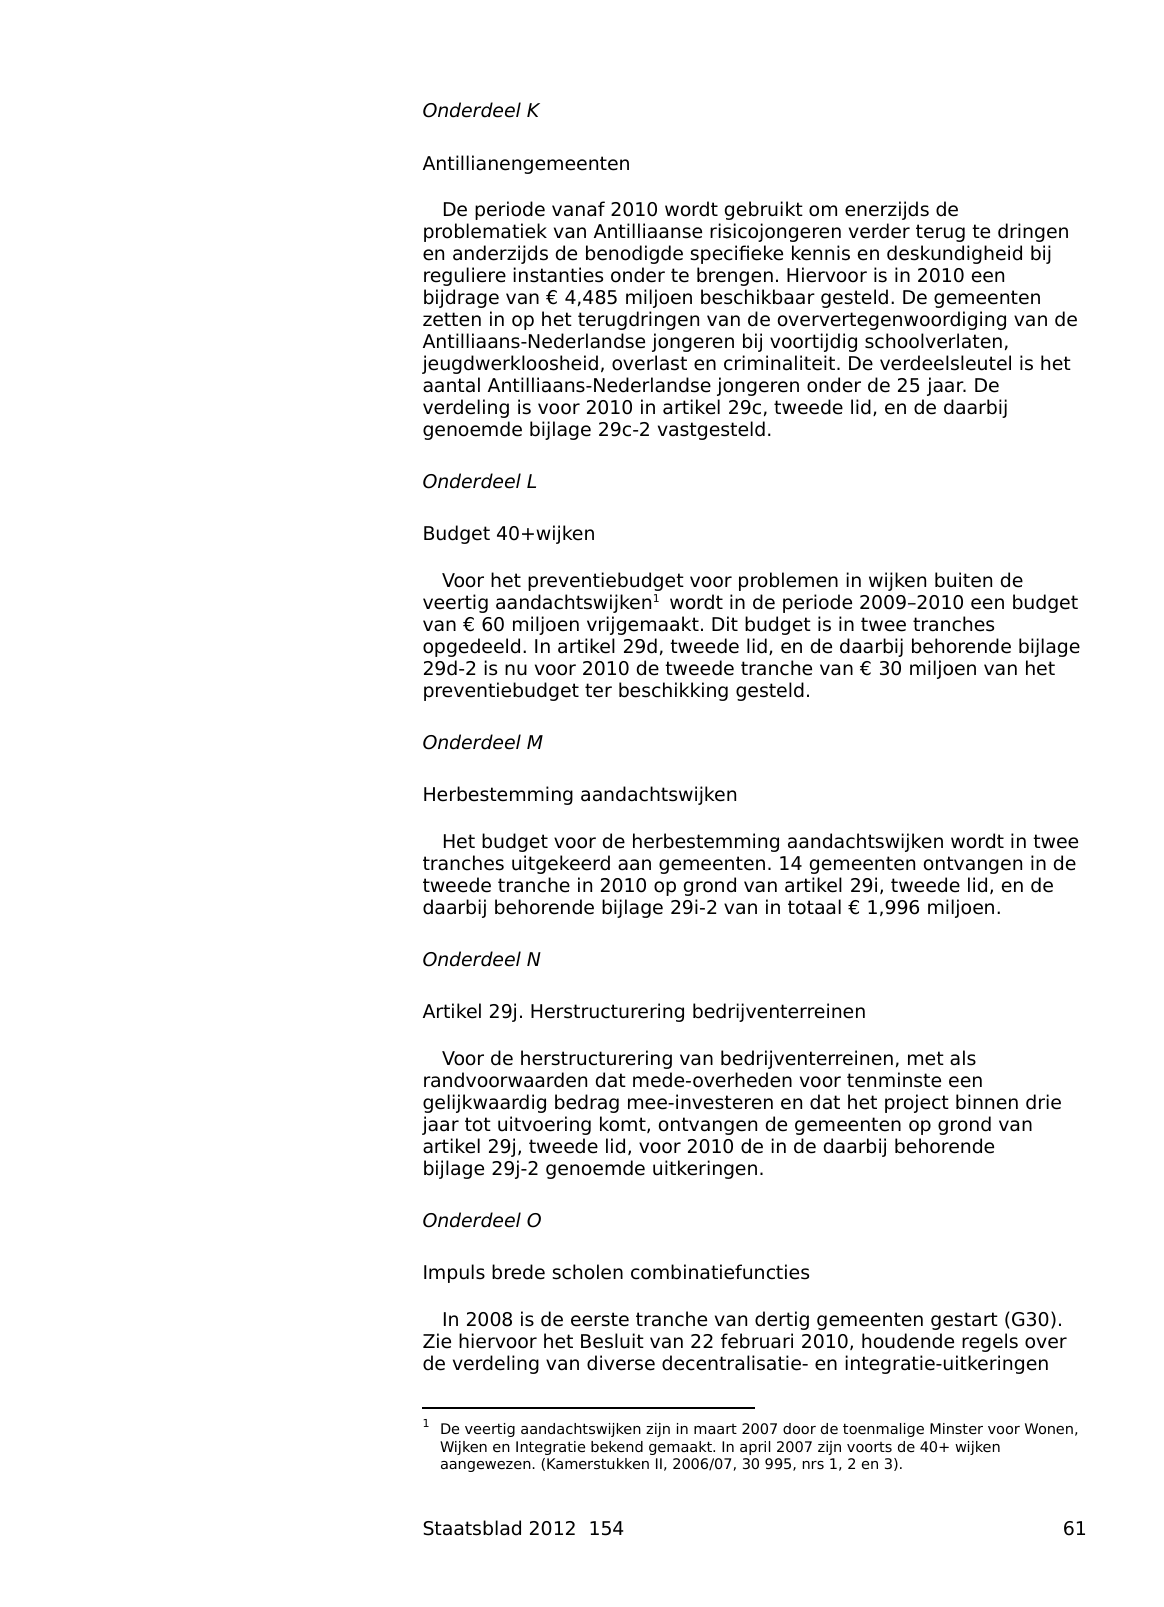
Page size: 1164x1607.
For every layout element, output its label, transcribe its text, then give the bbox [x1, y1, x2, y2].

text De periode vanaf 2010 wordt gebruikt om enerzijds de problematiek van Antilliaanse risicojongeren verder terug te dringen en anderzijds de benodigde specifieke kennis en deskundigheid bij reguliere instanties onder te brengen. Hiervoor is in 2010 een bijdrage van € 4,485 miljoen beschikbaar gesteld. De gemeenten zetten in op het terugdringen van de oververtegenwoordiging van de Antilliaans-Nederlandse jongeren bij voortijdig schoolverlaten, jeugdwerkloosheid, overlast en criminaliteit. De verdeelsleutel is het aantal Antilliaans-Nederlandse jongeren onder de 25 jaar. De verdeling is voor 2010 in artikel 29c, tweede lid, en de daarbij genoemde bijlage 29c-2 vastgesteld. [422, 199, 1087, 441]
subtitle Onderdeel K [422, 100, 1087, 122]
text In 2008 is de eerste tranche van dertig gemeenten gestart (G30). Zie hiervoor het Besluit van 22 februari 2010, houdende regels over de verdeling van diverse decentralisatie- en integratie-uitkeringen [422, 1309, 1087, 1374]
text Het budget voor de herbestemming aandachtswijken wordt in twee tranches uitgekeerd aan gemeenten. 14 gemeenten ontvangen in de tweede tranche in 2010 op grond van artikel 29i, tweede lid, en de daarbij behorende bijlage 29i-2 van in totaal € 1,996 miljoen. [422, 831, 1087, 919]
subtitle Antillianengemeenten [422, 152, 1087, 174]
subtitle Budget 40+wijken [422, 523, 1087, 545]
text Voor het preventiebudget voor problemen in wijken buiten de veertig aandachtswijken wordt in de periode 2009–2010 een budget van € 60 miljoen vrijgemaakt. Dit budget is in twee tranches opgedeeld. In artikel 29d, tweede lid, en de daarbij behorende bijlage 29d-2 is nu voor 2010 de tweede tranche van € 30 miljoen van het preventiebudget ter beschikking gesteld. [422, 570, 1087, 702]
subtitle Onderdeel O [422, 1210, 1087, 1232]
subtitle Onderdeel N [422, 949, 1087, 971]
subtitle Herbestemming aandachtswijken [422, 784, 1087, 806]
subtitle Artikel 29j. Herstructurering bedrijventerreinen [422, 1001, 1087, 1023]
text De veertig aandachtswijken zijn in maart 2007 door de toenmalige Minster voor Wonen, Wijken en Integratie bekend gemaakt. In april 2007 zijn voorts de 40+ wijken aangewezen. (Kamerstukken II, 2006/07, 30 995, nrs 1, 2 en 3). [422, 1417, 1087, 1473]
text Voor de herstructurering van bedrijventerreinen, met als randvoorwaarden dat mede-overheden voor tenminste een gelijkwaardig bedrag mee-investeren en dat het project binnen drie jaar tot uitvoering komt, ontvangen de gemeenten op grond van artikel 29j, tweede lid, voor 2010 de in de daarbij behorende bijlage 29j-2 genoemde uitkeringen. [422, 1048, 1087, 1180]
subtitle Onderdeel M [422, 732, 1087, 754]
subtitle Onderdeel L [422, 471, 1087, 493]
subtitle Impuls brede scholen combinatiefuncties [422, 1262, 1087, 1284]
